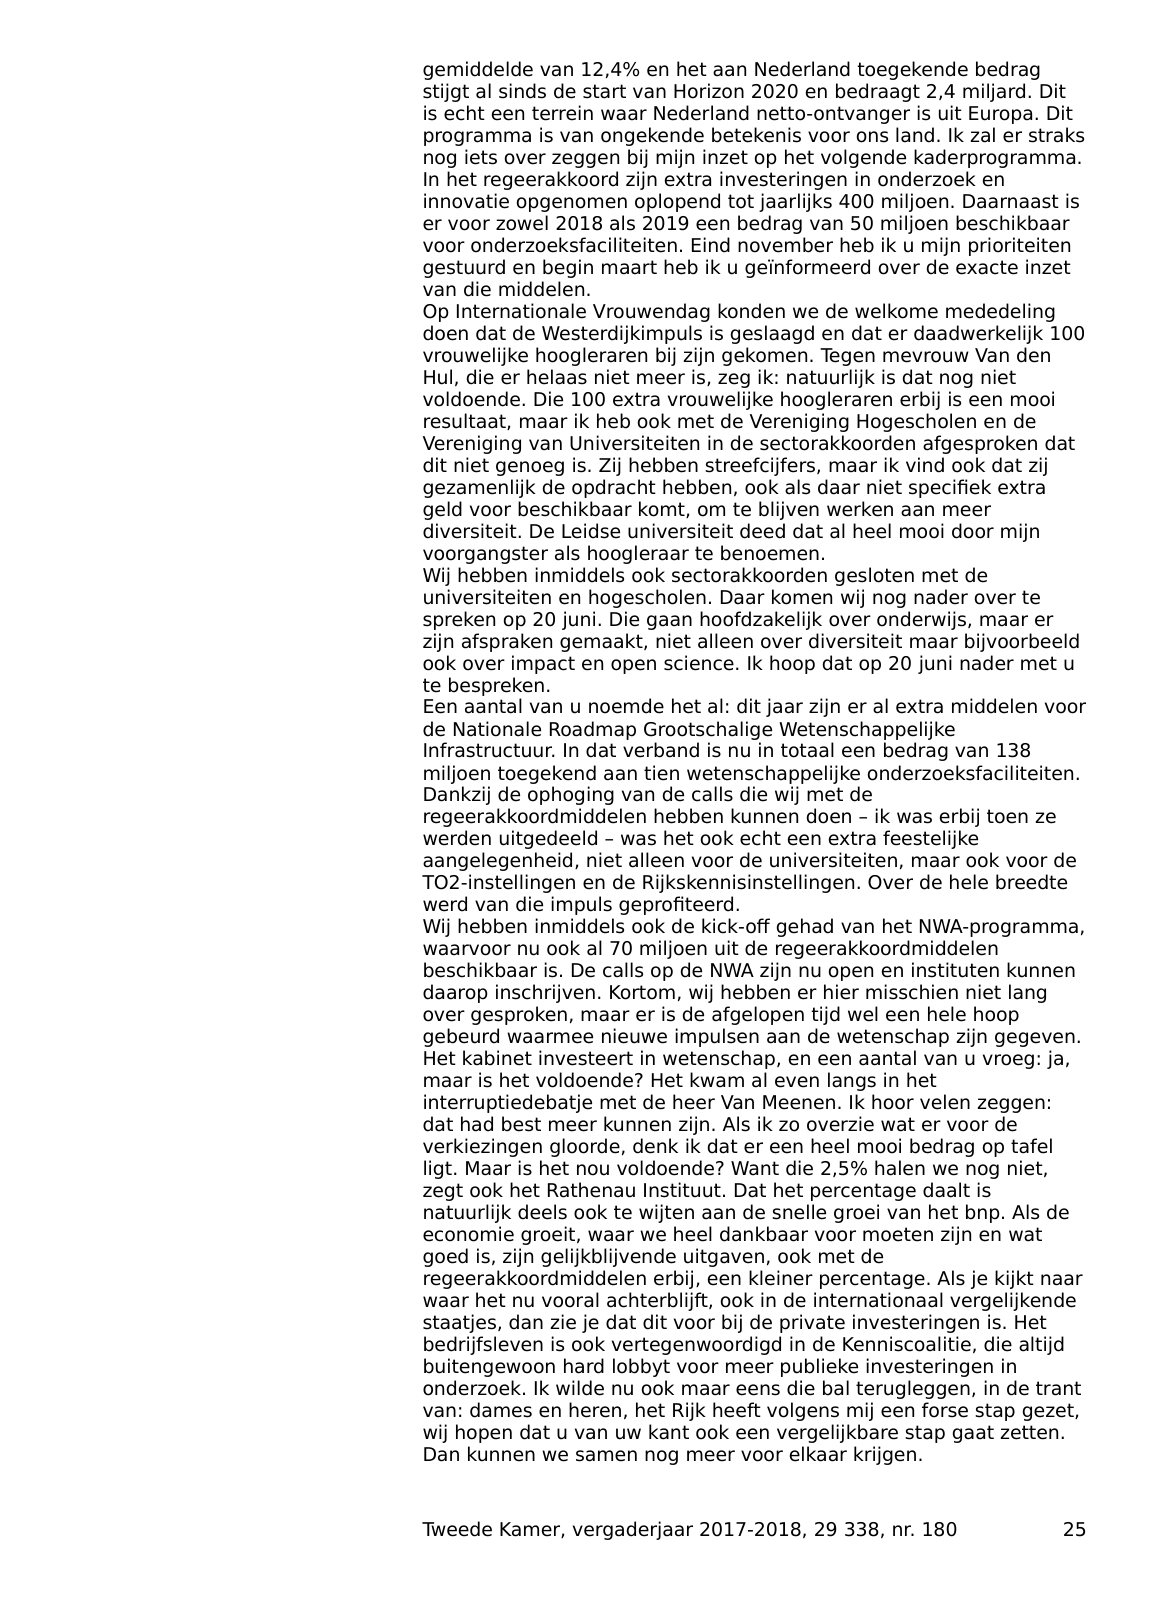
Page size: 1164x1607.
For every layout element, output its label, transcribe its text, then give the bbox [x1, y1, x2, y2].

text Het kabinet investeert in wetenschap, en een aantal van u vroeg: ja, maar is het voldoende? Het kwam al even langs in het interruptiedebatje met de heer Van Meenen. Ik hoor velen zeggen: dat had best meer kunnen zijn. Als ik zo overzie wat er voor de verkiezingen gloorde, denk ik dat er een heel mooi bedrag op tafel ligt. Maar is het nou voldoende? Want die 2,5% halen we nog niet, zegt ook het Rathenau Instituut. Dat het percentage daalt is natuurlijk deels ook te wijten aan de snelle groei van het bnp. Als de economie groeit, waar we heel dankbaar voor moeten zijn en wat goed is, zijn gelijkblijvende uitgaven, ook met de regeerakkoordmiddelen erbij, een kleiner percentage. Als je kijkt naar waar het nu vooral achterblijft, ook in de internationaal vergelijkende staatjes, dan zie je dat dit voor bij de private investeringen is. Het bedrijfsleven is ook vertegenwoordigd in de Kenniscoalitie, die altijd buitengewoon hard lobbyt voor meer publieke investeringen in onderzoek. Ik wilde nu ook maar eens die bal terugleggen, in de trant van: dames en heren, het Rijk heeft volgens mij een forse stap gezet, wij hopen dat u van uw kant ook een vergelijkbare stap gaat zetten. Dan kunnen we samen nog meer voor elkaar krijgen. [422, 1048, 1087, 1466]
text Wij hebben inmiddels ook de kick-off gehad van het NWA-programma, waarvoor nu ook al 70 miljoen uit de regeerakkoordmiddelen beschikbaar is. De calls op de NWA zijn nu open en instituten kunnen daarop inschrijven. Kortom, wij hebben er hier misschien niet lang over gesproken, maar er is de afgelopen tijd wel een hele hoop gebeurd waarmee nieuwe impulsen aan de wetenschap zijn gegeven. [422, 916, 1087, 1048]
text Op Internationale Vrouwendag konden we de welkome mededeling doen dat de Westerdijkimpuls is geslaagd en dat er daadwerkelijk 100 vrouwelijke hoogleraren bij zijn gekomen. Tegen mevrouw Van den Hul, die er helaas niet meer is, zeg ik: natuurlijk is dat nog niet voldoende. Die 100 extra vrouwelijke hoogleraren erbij is een mooi resultaat, maar ik heb ook met de Vereniging Hogescholen en de Vereniging van Universiteiten in de sectorakkoorden afgesproken dat dit niet genoeg is. Zij hebben streefcijfers, maar ik vind ook dat zij gezamenlijk de opdracht hebben, ook als daar niet specifiek extra geld voor beschikbaar komt, om te blijven werken aan meer diversiteit. De Leidse universiteit deed dat al heel mooi door mijn voorgangster als hoogleraar te benoemen. [422, 301, 1087, 564]
text gemiddelde van 12,4% en het aan Nederland toegekende bedrag stijgt al sinds de start van Horizon 2020 en bedraagt 2,4 miljard. Dit is echt een terrein waar Nederland netto-ontvanger is uit Europa. Dit programma is van ongekende betekenis voor ons land. Ik zal er straks nog iets over zeggen bij mijn inzet op het volgende kaderprogramma. [422, 59, 1087, 169]
text Wij hebben inmiddels ook sectorakkoorden gesloten met de universiteiten en hogescholen. Daar komen wij nog nader over te spreken op 20 juni. Die gaan hoofdzakelijk over onderwijs, maar er zijn afspraken gemaakt, niet alleen over diversiteit maar bijvoorbeeld ook over impact en open science. Ik hoop dat op 20 juni nader met u te bespreken. [422, 564, 1087, 696]
text In het regeerakkoord zijn extra investeringen in onderzoek en innovatie opgenomen oplopend tot jaarlijks 400 miljoen. Daarnaast is er voor zowel 2018 als 2019 een bedrag van 50 miljoen beschikbaar voor onderzoeksfaciliteiten. Eind november heb ik u mijn prioriteiten gestuurd en begin maart heb ik u geïnformeerd over de exacte inzet van die middelen. [422, 169, 1087, 301]
text Een aantal van u noemde het al: dit jaar zijn er al extra middelen voor de Nationale Roadmap Grootschalige Wetenschappelijke Infrastructuur. In dat verband is nu in totaal een bedrag van 138 miljoen toegekend aan tien wetenschappelijke onderzoeksfaciliteiten. Dankzij de ophoging van de calls die wij met de regeerakkoordmiddelen hebben kunnen doen – ik was erbij toen ze werden uitgedeeld – was het ook echt een extra feestelijke aangelegenheid, niet alleen voor de universiteiten, maar ook voor de TO2-instellingen en de Rijkskennisinstellingen. Over de hele breedte werd van die impuls geprofiteerd. [422, 696, 1087, 916]
